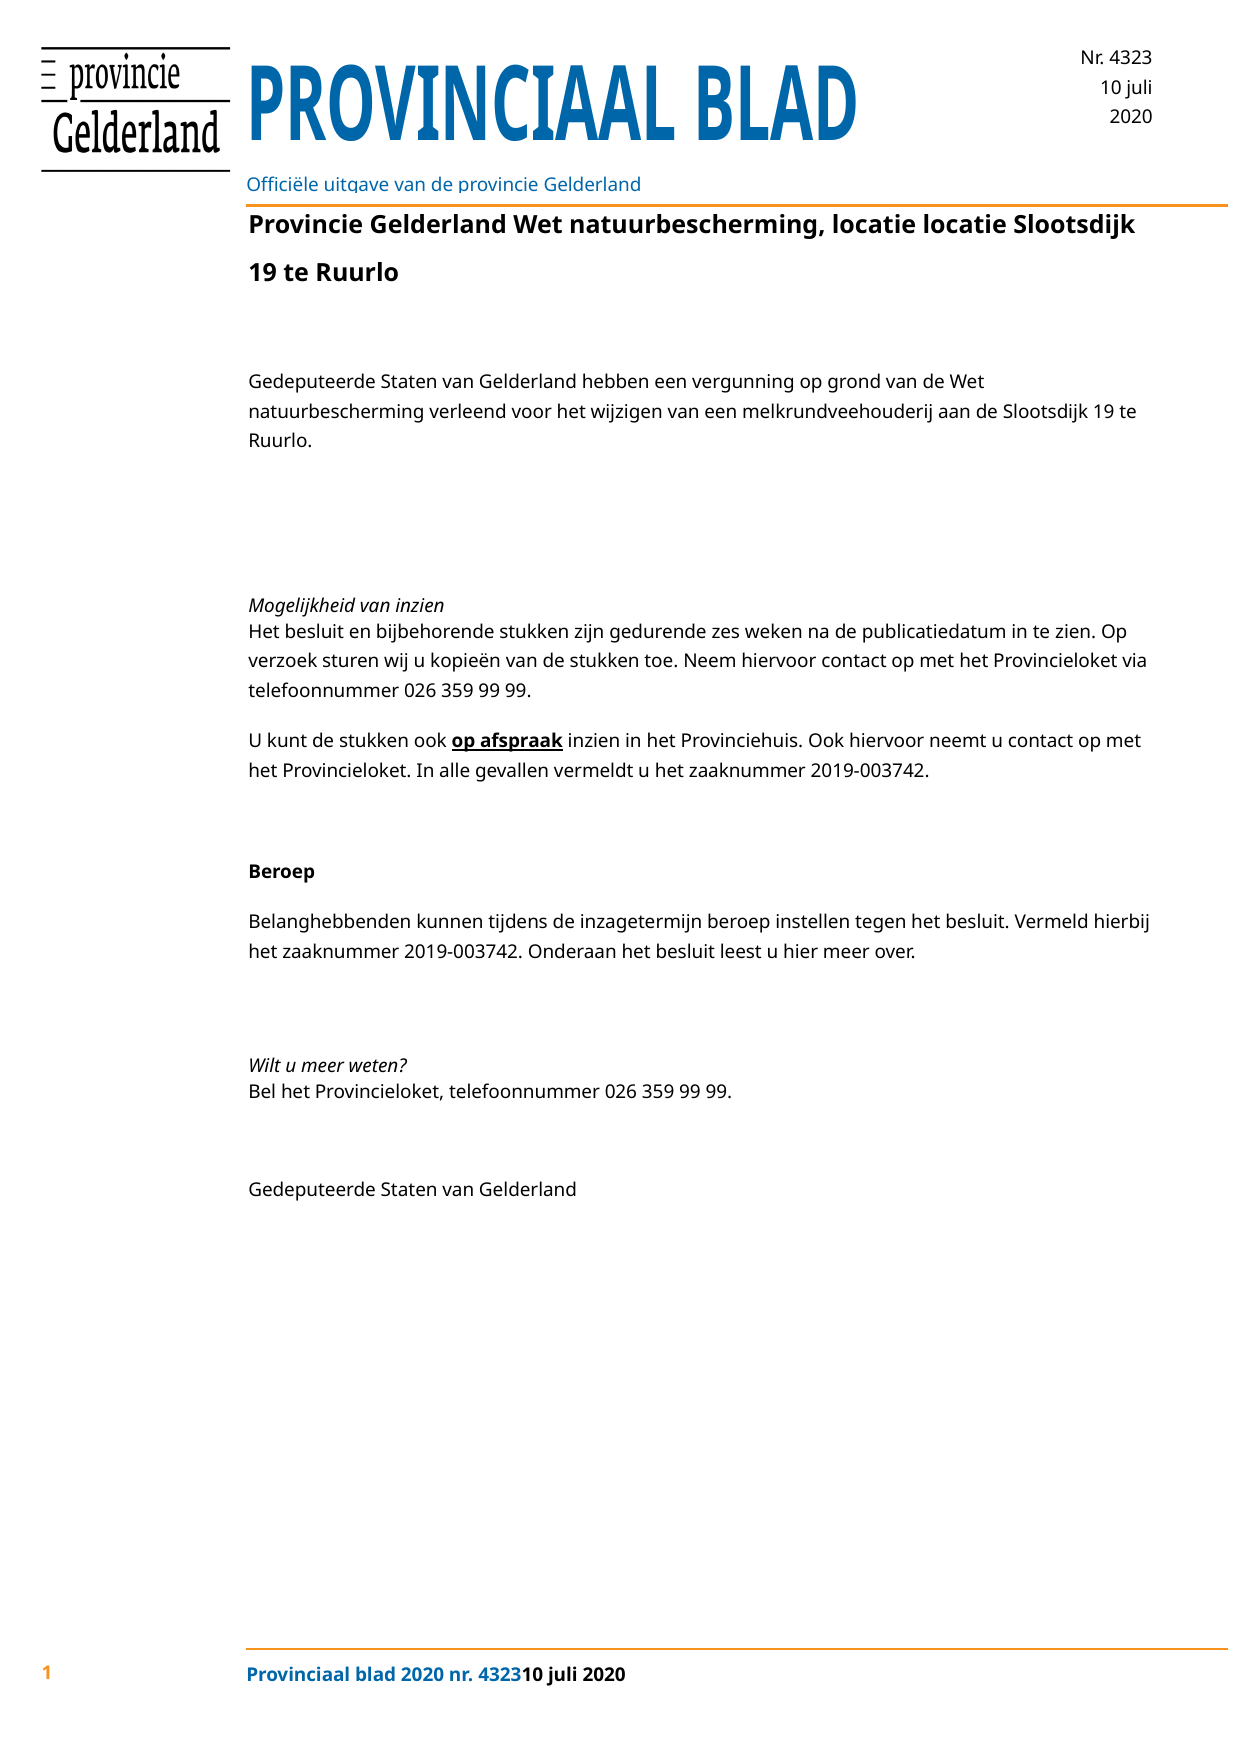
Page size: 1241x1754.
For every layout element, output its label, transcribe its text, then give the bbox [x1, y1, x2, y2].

text Het besluit en bijbehorende stukken zijn gedurende zes weken na de publicatiedatum in te zien. Op verzoek sturen wij u kopieën van de stukken toe. Neem hiervoor contact op met het Provincieloket via telefoonnummer 026 359 99 99. [248, 618, 1152, 703]
text Gedeputeerde Staten van Gelderland hebben een vergunning op grond van de Wet natuurbescherming verleend voor het wijzigen van een melkrundveehouderij aan de Slootsdijk 19 te Ruurlo. [248, 368, 1152, 453]
text Provincie Gelderland Wet natuurbescherming, locatie locatie Slootsdijk 19 te Ruurlo [248, 207, 1152, 288]
text Mogelijkheid van inzien [248, 592, 1152, 618]
text Belanghebbenden kunnen tijdens de inzagetermijn beroep instellen tegen het besluit. Vermeld hierbij het zaaknummer 2019-003742. Onderaan het besluit leest u hier meer over. [248, 908, 1152, 964]
text Wilt u meer weten? [248, 1052, 1152, 1078]
text Beroep [248, 858, 1152, 884]
text Bel het Provincieloket, telefoonnummer 026 359 99 99. [248, 1078, 1152, 1104]
text Gedeputeerde Staten van Gelderland [248, 1176, 1152, 1202]
picture [41, 47, 231, 172]
text U kunt de stukken ook op afspraak inzien in het Provinciehuis. Ook hiervoor neemt u contact op met het Provincieloket. In alle gevallen vermeldt u het zaaknummer 2019-003742. [248, 728, 1152, 783]
